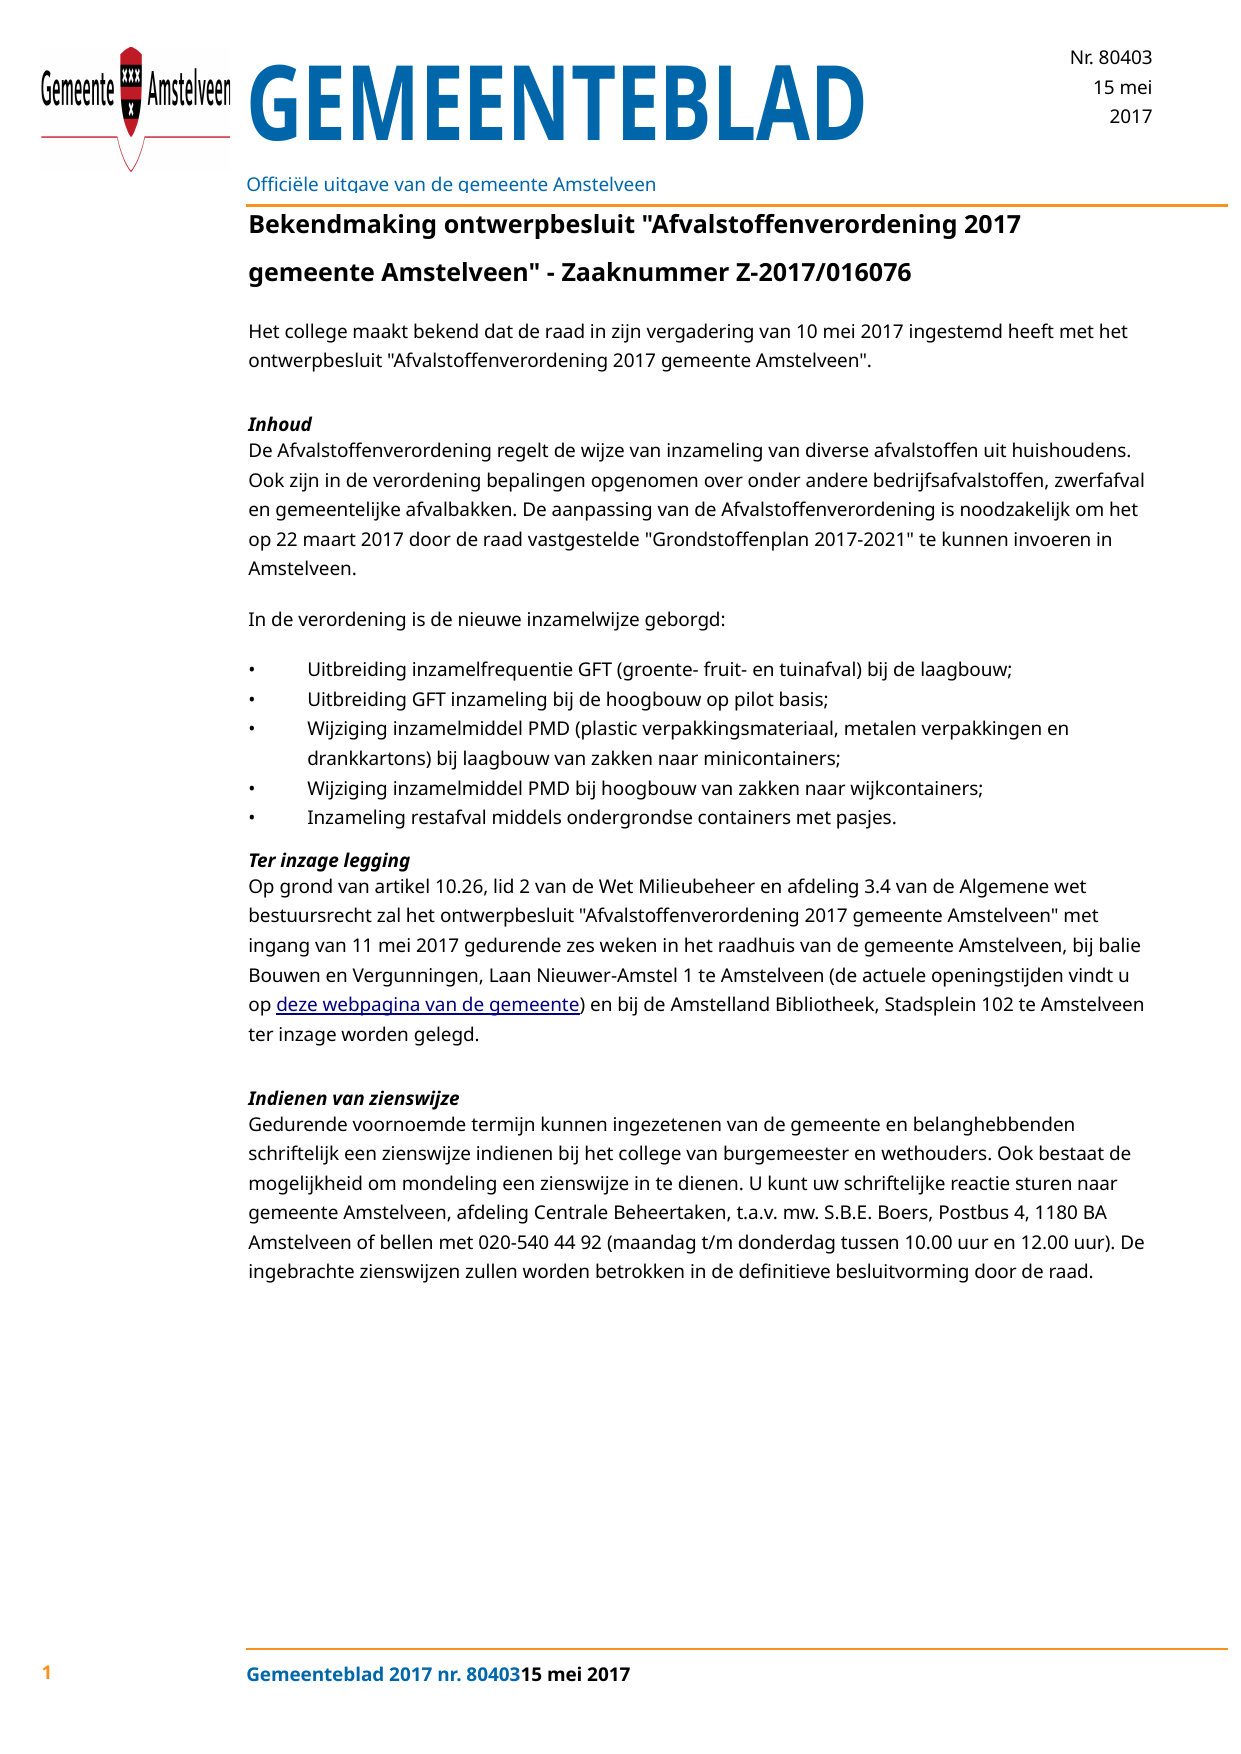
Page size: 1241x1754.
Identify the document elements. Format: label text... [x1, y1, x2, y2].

text Ter inzage legging [248, 847, 1152, 873]
text In de verordening is de nieuwe inzamelwijze geborgd: [248, 606, 1152, 632]
text Indienen van zienswijze [248, 1085, 1152, 1111]
list Uitbreiding inzamelfrequentie GFT (groente- fruit- en tuinafval) bij de laagbouw; [248, 656, 1152, 682]
text Bekendmaking ontwerpbesluit "Afvalstoffenverordening 2017 gemeente Amstelveen" - Zaaknummer Z-2017/016076 [248, 207, 1152, 288]
list Inzameling restafval middels ondergrondse containers met pasjes. [248, 804, 1152, 830]
text Op grond van artikel 10.26, lid 2 van de Wet Milieubeheer en afdeling 3.4 van de Algemene wet bestuursrecht zal het ontwerpbesluit "Afvalstoffenverordening 2017 gemeente Amstelveen" met ingang van 11 mei 2017 gedurende zes weken in het raadhuis van de gemeente Amstelveen, bij balie Bouwen en Vergunningen, Laan Nieuwer-Amstel 1 te Amstelveen (de actuele openingstijden vindt u op deze webpagina van de gemeente) en bij de Amstelland Bibliotheek, Stadsplein 102 te Amstelveen ter inzage worden gelegd. [248, 873, 1152, 1047]
list Uitbreiding GFT inzameling bij de hoogbouw op pilot basis; [248, 686, 1152, 712]
list Wijziging inzamelmiddel PMD (plastic verpakkingsmateriaal, metalen verpakkingen en drankkartons) bij laagbouw van zakken naar minicontainers; [248, 716, 1152, 771]
text De Afvalstoffenverordening regelt de wijze van inzameling van diverse afvalstoffen uit huishoudens. Ook zijn in de verordening bepalingen opgenomen over onder andere bedrijfsafvalstoffen, zwerfafval en gemeentelijke afvalbakken. De aanpassing van de Afvalstoffenverordening is noodzakelijk om het op 22 maart 2017 door de raad vastgestelde "Grondstoffenplan 2017-2021" te kunnen invoeren in Amstelveen. [248, 437, 1152, 581]
list Wijziging inzamelmiddel PMD bij hoogbouw van zakken naar wijkcontainers; [248, 775, 1152, 800]
picture [41, 47, 231, 172]
text Het college maakt bekend dat de raad in zijn vergadering van 10 mei 2017 ingestemd heeft met het ontwerpbesluit "Afvalstoffenverordening 2017 gemeente Amstelveen". [248, 318, 1152, 373]
text Inhoud [248, 411, 1152, 437]
text Gedurende voornoemde termijn kunnen ingezetenen van de gemeente en belanghebbenden schriftelijk een zienswijze indienen bij het college van burgemeester en wethouders. Ook bestaat de mogelijkheid om mondeling een zienswijze in te dienen. U kunt uw schriftelijke reactie sturen naar gemeente Amstelveen, afdeling Centrale Beheertaken, t.a.v. mw. S.B.E. Boers, Postbus 4, 1180 BA Amstelveen of bellen met 020-540 44 92 (maandag t/m donderdag tussen 10.00 uur en 12.00 uur). De ingebrachte zienswijzen zullen worden betrokken in de definitieve besluitvorming door de raad. [248, 1111, 1152, 1284]
